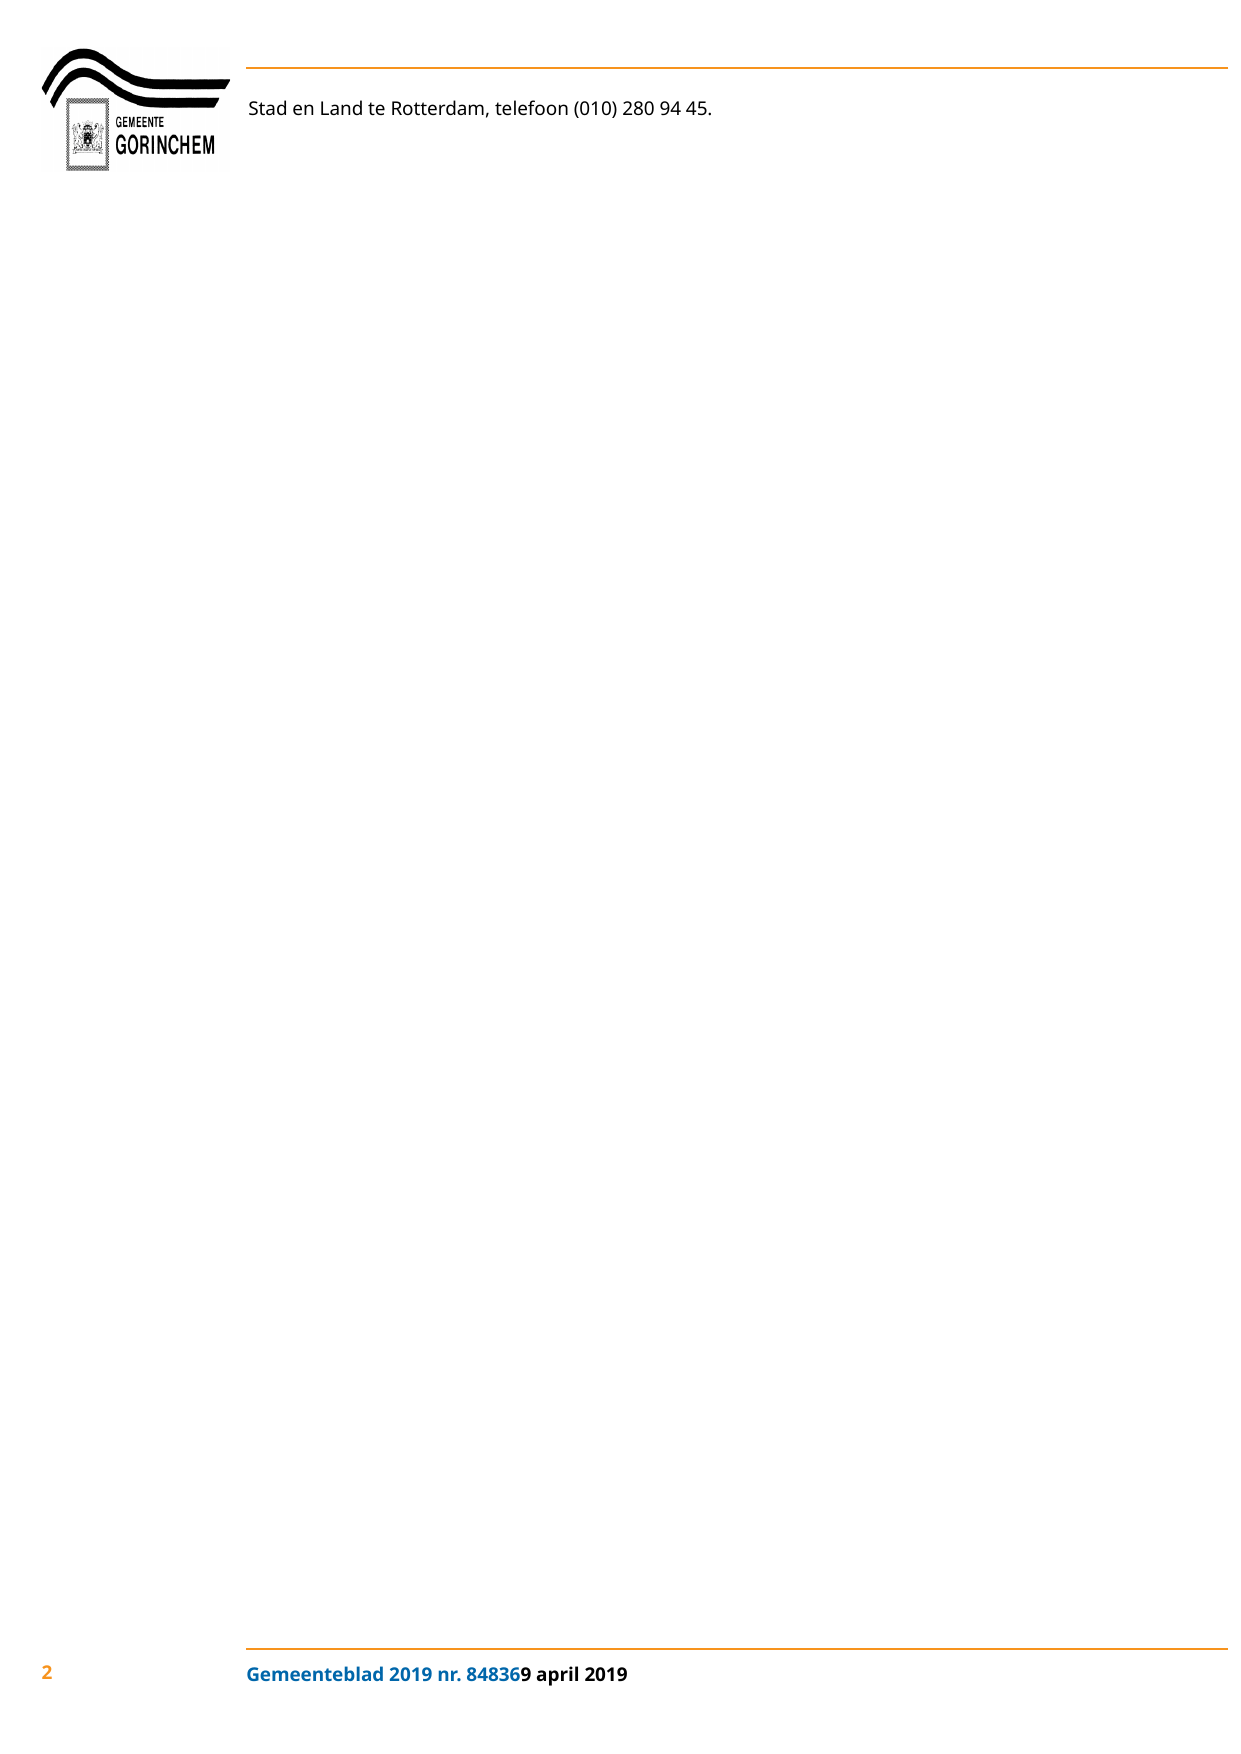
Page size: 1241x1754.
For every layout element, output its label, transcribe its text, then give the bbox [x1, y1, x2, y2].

text Stad en Land te Rotterdam, telefoon (010) 280 94 45. [248, 95, 1152, 121]
picture [41, 47, 231, 172]
